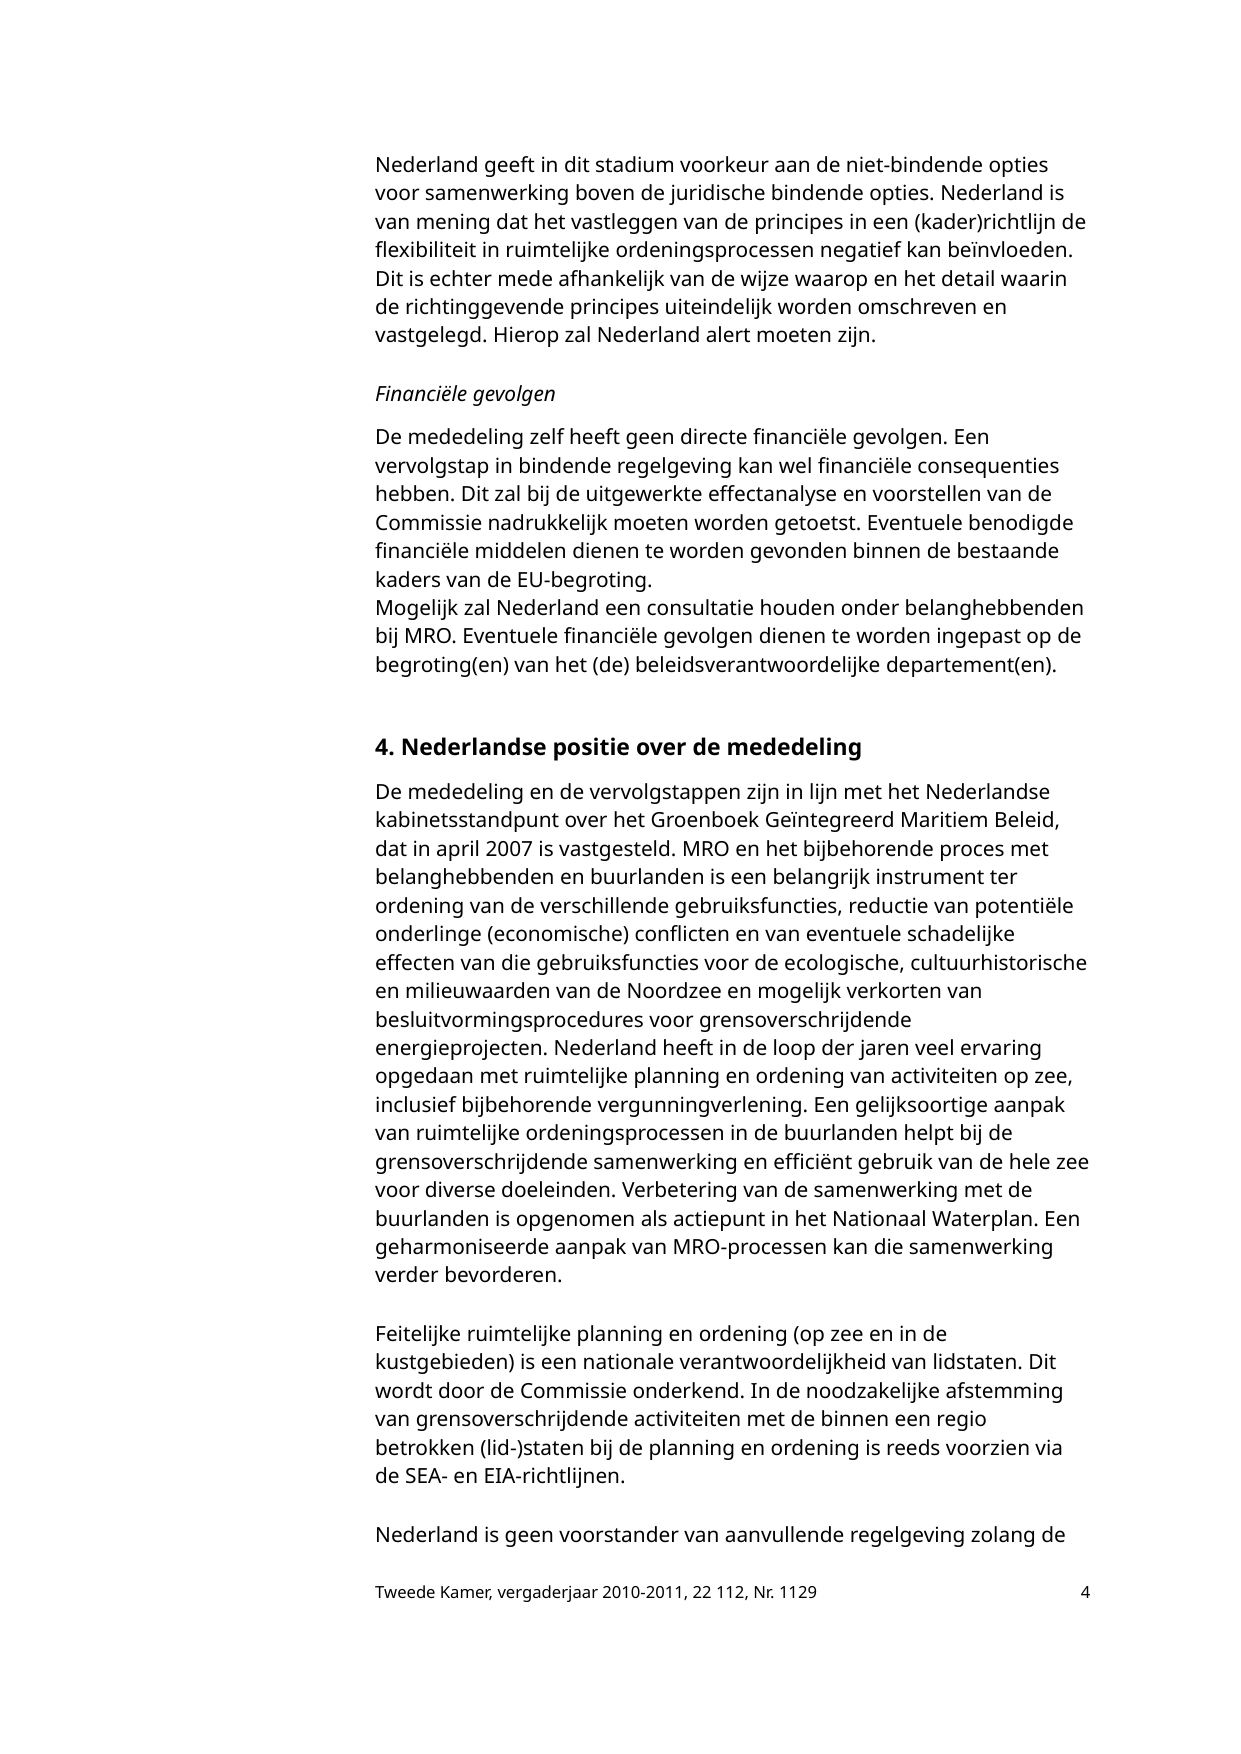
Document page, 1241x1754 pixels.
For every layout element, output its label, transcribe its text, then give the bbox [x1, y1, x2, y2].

text Nederland is geen voorstander van aanvullende regelgeving zolang de [375, 1520, 1090, 1548]
text De mededeling en de vervolgstappen zijn in lijn met het Nederlandse kabinetsstandpunt over het Groenboek Geïntegreerd Maritiem Beleid, dat in april 2007 is vastgesteld. MRO en het bijbehorende proces met belanghebbenden en buurlanden is een belangrijk instrument ter ordening van de verschillende gebruiksfuncties, reductie van potentiële onderlinge (economische) conflicten en van eventuele schadelijke effecten van die gebruiksfuncties voor de ecologische, cultuurhistorische en milieuwaarden van de Noordzee en mogelijk verkorten van besluitvormingsprocedures voor grensoverschrijdende energieprojecten. Nederland heeft in de loop der jaren veel ervaring opgedaan met ruimtelijke planning en ordening van activiteiten op zee, inclusief bijbehorende vergunningverlening. Een gelijksoortige aanpak van ruimtelijke ordeningsprocessen in de buurlanden helpt bij de grensoverschrijdende samenwerking en efficiënt gebruik van de hele zee voor diverse doeleinden. Verbetering van de samenwerking met de buurlanden is opgenomen als actiepunt in het Nationaal Waterplan. Een geharmoniseerde aanpak van MRO-processen kan die samenwerking verder bevorderen. [375, 777, 1090, 1289]
text Financiële gevolgen [375, 379, 1090, 407]
text De mededeling zelf heeft geen directe financiële gevolgen. Een vervolgstap in bindende regelgeving kan wel financiële consequenties hebben. Dit zal bij de uitgewerkte effectanalyse en voorstellen van de Commissie nadrukkelijk moeten worden getoetst. Eventuele benodigde financiële middelen dienen te worden gevonden binnen de bestaande kaders van de EU-begroting. [375, 422, 1090, 593]
subtitle 4. Nederlandse positie over de mededeling [375, 731, 1090, 762]
text Mogelijk zal Nederland een consultatie houden onder belanghebbenden bij MRO. Eventuele financiële gevolgen dienen te worden ingepast op de begroting(en) van het (de) beleidsverantwoordelijke departement(en). [375, 593, 1090, 678]
text Feitelijke ruimtelijke planning en ordening (op zee en in de kustgebieden) is een nationale verantwoordelijkheid van lidstaten. Dit wordt door de Commissie onderkend. In de noodzakelijke afstemming van grensoverschrijdende activiteiten met de binnen een regio betrokken (lid-)staten bij de planning en ordening is reeds voorzien via de SEA- en EIA-richtlijnen. [375, 1319, 1090, 1490]
text Nederland geeft in dit stadium voorkeur aan de niet-bindende opties voor samenwerking boven de juridische bindende opties. Nederland is van mening dat het vastleggen van de principes in een (kader)richtlijn de flexibiliteit in ruimtelijke ordeningsprocessen negatief kan beïnvloeden. Dit is echter mede afhankelijk van de wijze waarop en het detail waarin de richtinggevende principes uiteindelijk worden omschreven en vastgelegd. Hierop zal Nederland alert moeten zijn. [375, 150, 1090, 349]
